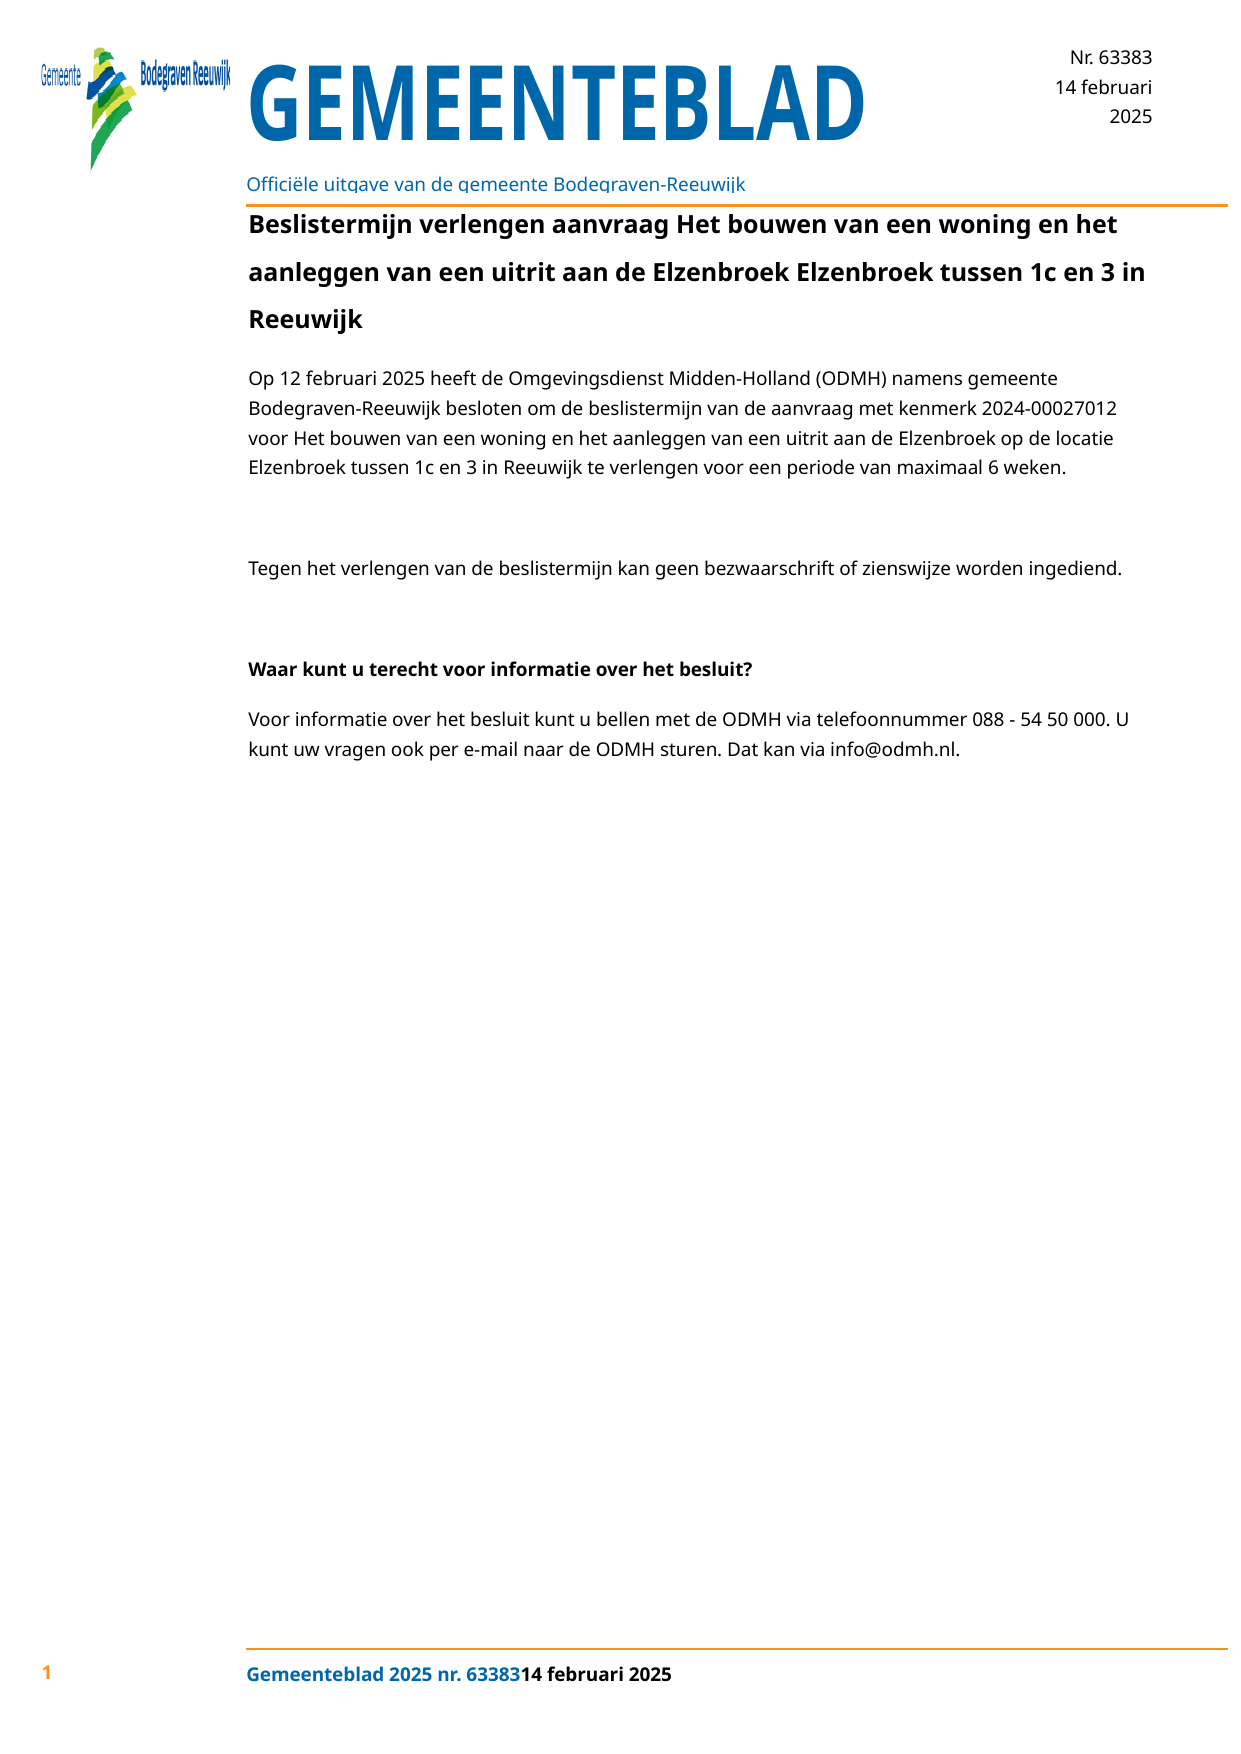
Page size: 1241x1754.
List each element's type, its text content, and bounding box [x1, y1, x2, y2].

text Beslistermijn verlengen aanvraag Het bouwen van een woning en het aanleggen van een uitrit aan de Elzenbroek Elzenbroek tussen 1c en 3 in Reeuwijk [248, 207, 1152, 336]
text Tegen het verlengen van de beslistermijn kan geen bezwaarschrift of zienswijze worden ingediend. [248, 555, 1152, 581]
text Waar kunt u terecht voor informatie over het besluit? [248, 656, 1152, 682]
text Op 12 februari 2025 heeft de Omgevingsdienst Midden-Holland (ODMH) namens gemeente Bodegraven-Reeuwijk besloten om de beslistermijn van de aanvraag met kenmerk 2024-00027012 voor Het bouwen van een woning en het aanleggen van een uitrit aan de Elzenbroek op de locatie Elzenbroek tussen 1c en 3 in Reeuwijk te verlengen voor een periode van maximaal 6 weken. [248, 366, 1152, 480]
text Voor informatie over het besluit kunt u bellen met de ODMH via telefoonnummer 088 - 54 50 000. U kunt uw vragen ook per e-mail naar de ODMH sturen. Dat kan via info@odmh.nl. [248, 706, 1152, 762]
picture [41, 47, 231, 172]
